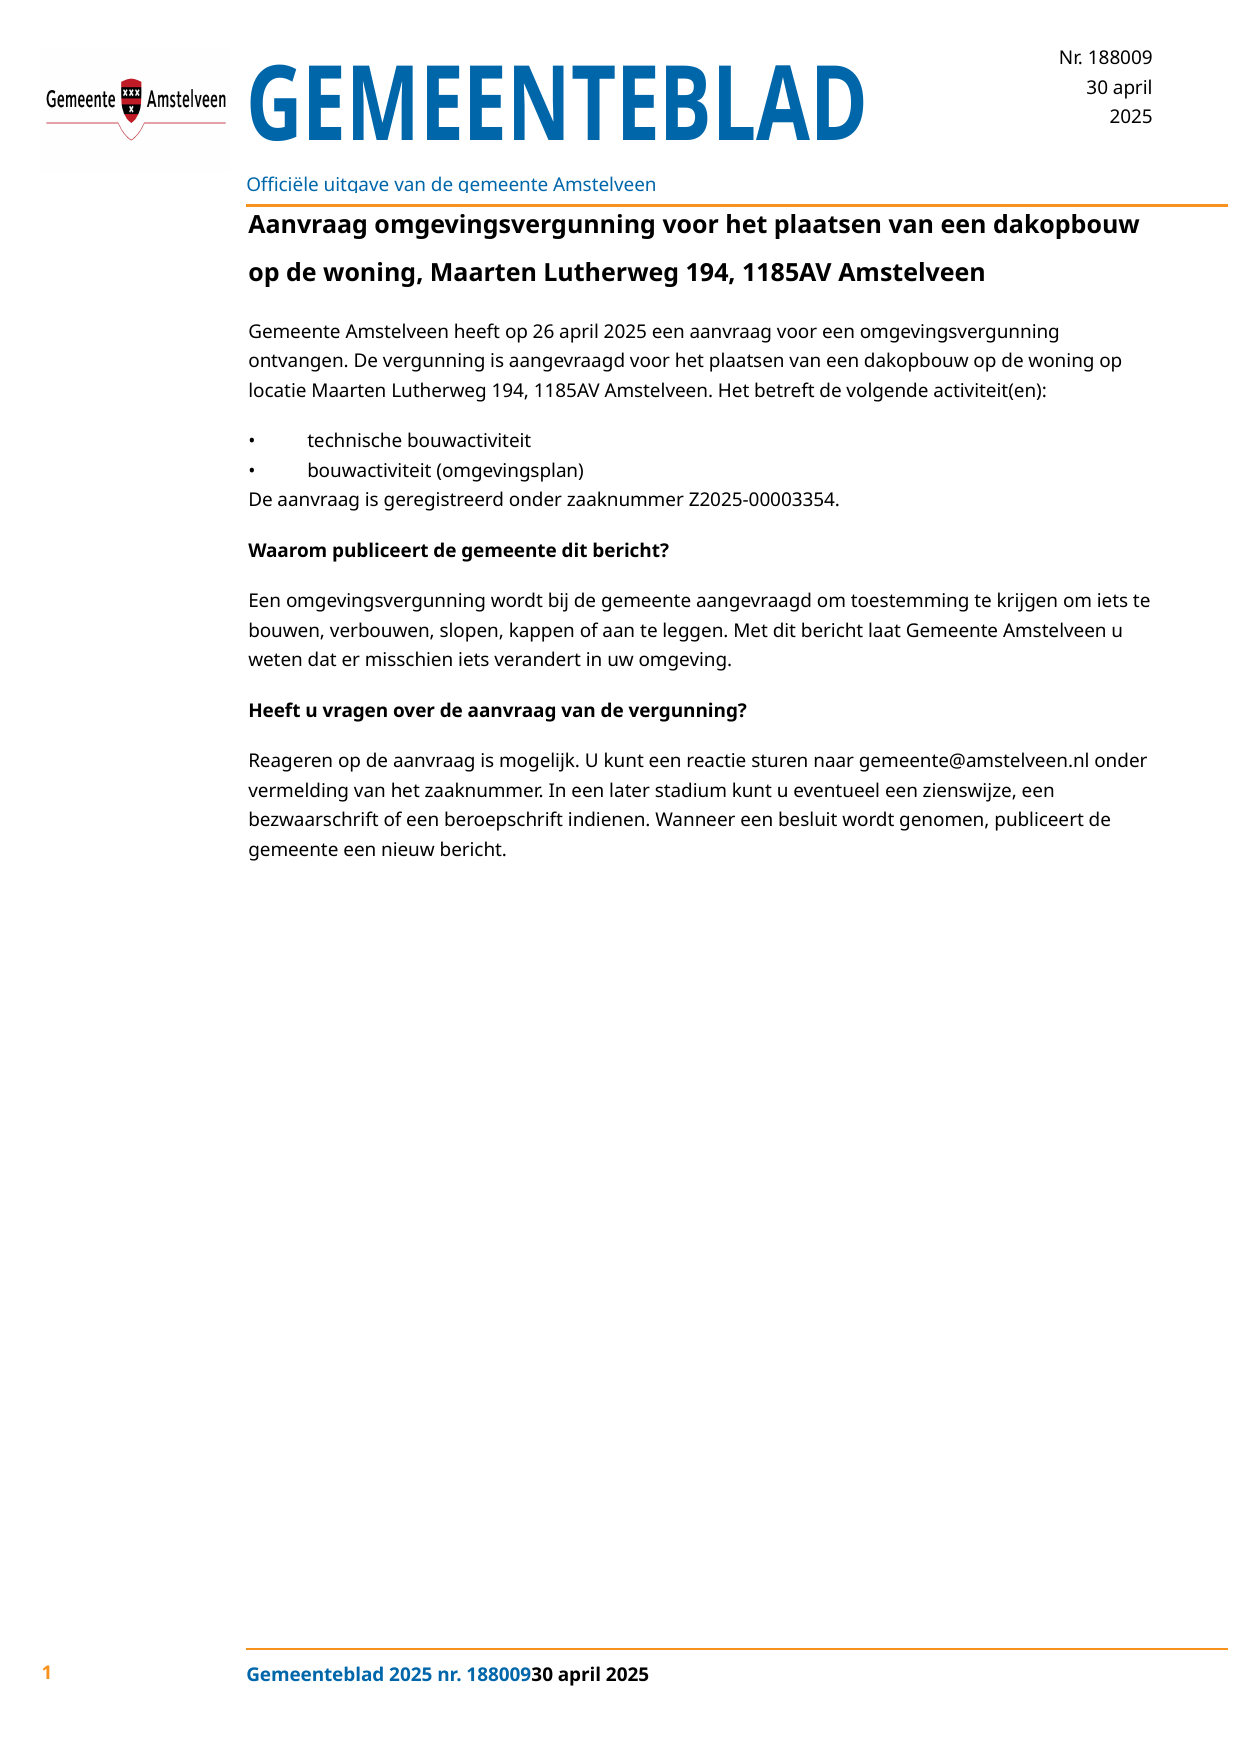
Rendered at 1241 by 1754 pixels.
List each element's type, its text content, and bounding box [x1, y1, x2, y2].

text De aanvraag is geregistreerd onder zaaknummer Z2025-00003354. [248, 487, 1152, 512]
list technische bouwactiviteit [248, 427, 1152, 453]
text Waarom publiceert de gemeente dit bericht? [248, 537, 1152, 563]
text Reageren op de aanvraag is mogelijk. U kunt een reactie sturen naar gemeente@amstelveen.nl onder vermelding van het zaaknummer. In een later stadium kunt u eventueel een zienswijze, een bezwaarschrift of een beroepschrift indienen. Wanneer een besluit wordt genomen, publiceert de gemeente een nieuw bericht. [248, 747, 1152, 862]
text Heeft u vragen over de aanvraag van de vergunning? [248, 697, 1152, 723]
text Een omgevingsvergunning wordt bij de gemeente aangevraagd om toestemming te krijgen om iets te bouwen, verbouwen, slopen, kappen of aan te leggen. Met dit bericht laat Gemeente Amstelveen u weten dat er misschien iets verandert in uw omgeving. [248, 587, 1152, 672]
list bouwactiviteit (omgevingsplan) [248, 457, 1152, 483]
text Gemeente Amstelveen heeft op 26 april 2025 een aanvraag voor een omgevingsvergunning ontvangen. De vergunning is aangevraagd voor het plaatsen van een dakopbouw op de woning op locatie Maarten Lutherweg 194, 1185AV Amstelveen. Het betreft de volgende activiteit(en): [248, 318, 1152, 403]
picture [41, 47, 231, 172]
text Aanvraag omgevingsvergunning voor het plaatsen van een dakopbouw op de woning, Maarten Lutherweg 194, 1185AV Amstelveen [248, 207, 1152, 288]
